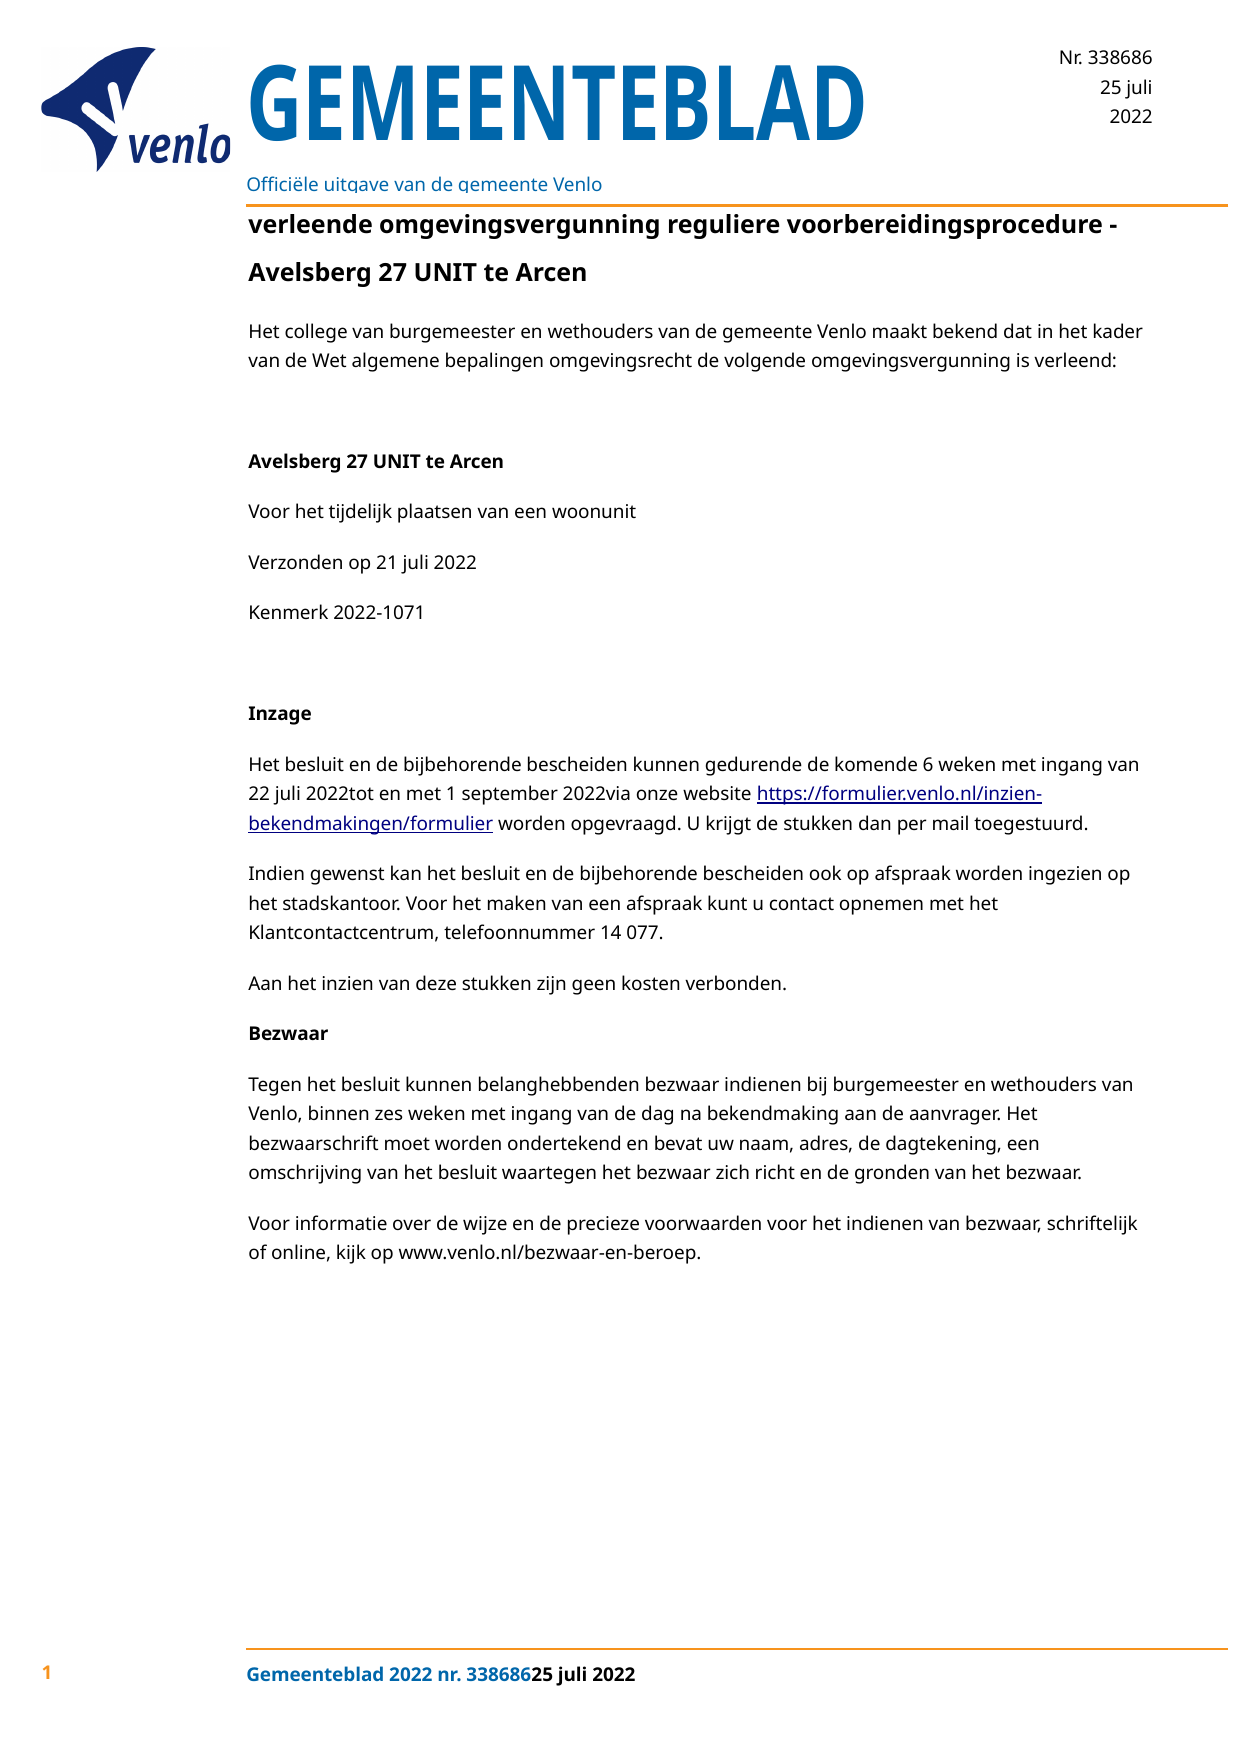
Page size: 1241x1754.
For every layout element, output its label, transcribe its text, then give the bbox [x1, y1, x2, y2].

text Het besluit en de bijbehorende bescheiden kunnen gedurende de komende 6 weken met ingang van 22 juli 2022tot en met 1 september 2022via onze website https://formulier.venlo.nl/inzien-bekendmakingen/formulier worden opgevraagd. U krijgt de stukken dan per mail toegestuurd. [248, 751, 1152, 836]
text Voor informatie over de wijze en de precieze voorwaarden voor het indienen van bezwaar, schriftelijk of online, kijk op www.venlo.nl/bezwaar-en-beroep. [248, 1210, 1152, 1265]
text verleende omgevingsvergunning reguliere voorbereidingsprocedure - Avelsberg 27 UNIT te Arcen [248, 207, 1152, 288]
text Indien gewenst kan het besluit en de bijbehorende bescheiden ook op afspraak worden ingezien op het stadskantoor. Voor het maken van een afspraak kunt u contact opnemen met het Klantcontactcentrum, telefoonnummer 14 077. [248, 860, 1152, 945]
picture [41, 47, 231, 172]
text Aan het inzien van deze stukken zijn geen kosten verbonden. [248, 970, 1152, 996]
text Inzage [248, 700, 1152, 726]
text Tegen het besluit kunnen belanghebbenden bezwaar indienen bij burgemeester en wethouders van Venlo, binnen zes weken met ingang van de dag na bekendmaking aan de aanvrager. Het bezwaarschrift moet worden ondertekend en bevat uw naam, adres, de dagtekening, een omschrijving van het besluit waartegen het bezwaar zich richt en de gronden van het bezwaar. [248, 1071, 1152, 1185]
text Voor het tijdelijk plaatsen van een woonunit [248, 499, 1152, 524]
text Verzonden op 21 juli 2022 [248, 549, 1152, 575]
text Kenmerk 2022-1071 [248, 599, 1152, 625]
text Het college van burgemeester en wethouders van de gemeente Venlo maakt bekend dat in het kader van de Wet algemene bepalingen omgevingsrecht de volgende omgevingsvergunning is verleend: [248, 318, 1152, 373]
text Bezwaar [248, 1020, 1152, 1046]
text Avelsberg 27 UNIT te Arcen [248, 448, 1152, 474]
